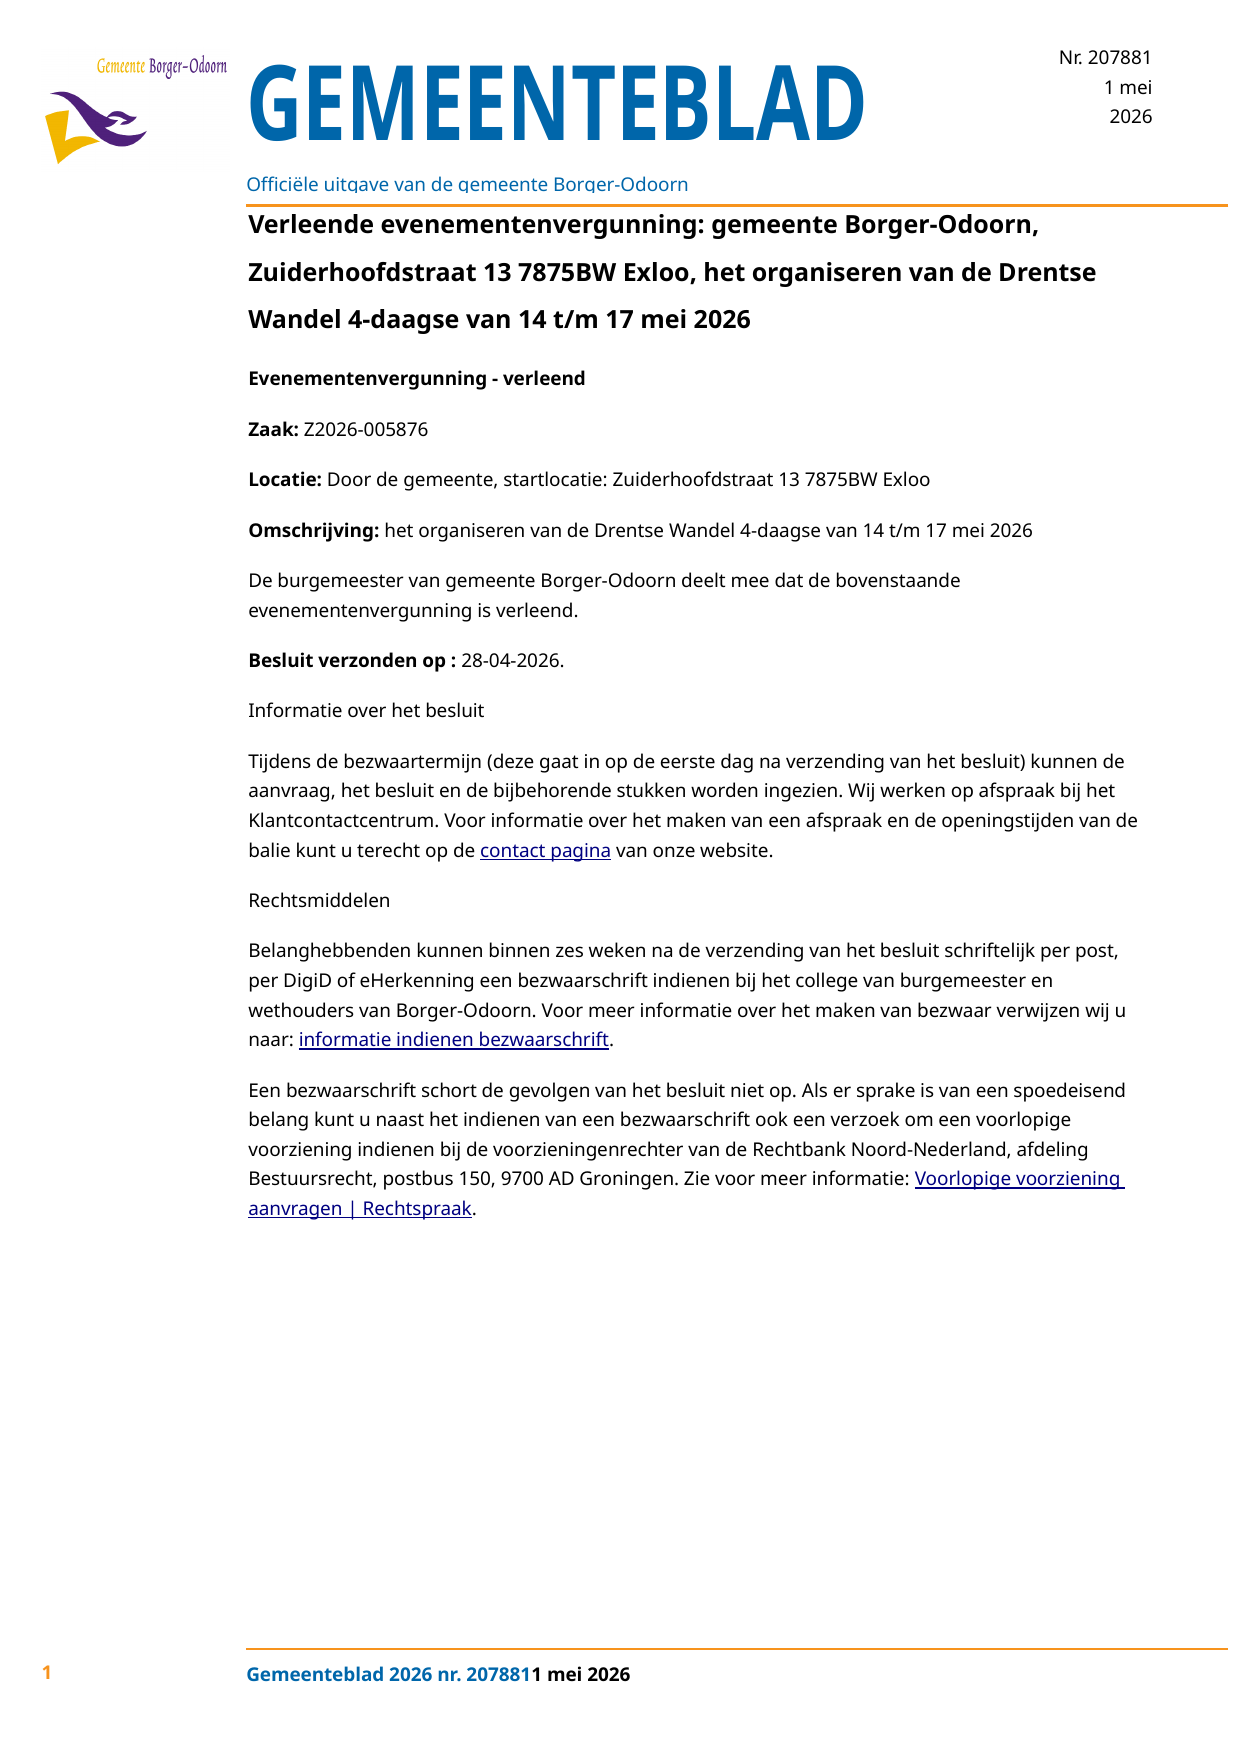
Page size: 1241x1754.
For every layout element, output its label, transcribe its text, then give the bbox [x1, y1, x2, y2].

text Locatie: Door de gemeente, startlocatie: Zuiderhoofdstraat 13 7875BW Exloo [248, 466, 1152, 492]
picture [41, 47, 231, 172]
text Omschrijving: het organiseren van de Drentse Wandel 4-daagse van 14 t/m 17 mei 2026 [248, 517, 1152, 542]
text Verleende evenementenvergunning: gemeente Borger-Odoorn, Zuiderhoofdstraat 13 7875BW Exloo, het organiseren van de Drentse Wandel 4-daagse van 14 t/m 17 mei 2026 [248, 207, 1152, 336]
text Een bezwaarschrift schort de gevolgen van het besluit niet op. Als er sprake is van een spoedeisend belang kunt u naast het indienen van een bezwaarschrift ook een verzoek om een voorlopige voorziening indienen bij de voorzieningenrechter van de Rechtbank Noord-Nederland, afdeling Bestuursrecht, postbus 150, 9700 AD Groningen. Zie voor meer informatie: Voorlopige voorziening aanvragen | Rechtspraak. [248, 1077, 1152, 1221]
text Zaak: Z2026-005876 [248, 416, 1152, 442]
text Besluit verzonden op : 28-04-2026. [248, 647, 1152, 673]
text Informatie over het besluit [248, 698, 1152, 723]
text Belanghebbenden kunnen binnen zes weken na de verzending van het besluit schriftelijk per post, per DigiD of eHerkenning een bezwaarschrift indienen bij het college van burgemeester en wethouders van Borger-Odoorn. Voor meer informatie over het maken van bezwaar verwijzen wij u naar: informatie indienen bezwaarschrift. [248, 938, 1152, 1052]
text Tijdens de bezwaartermijn (deze gaat in op de eerste dag na verzending van het besluit) kunnen de aanvraag, het besluit en de bijbehorende stukken worden ingezien. Wij werken op afspraak bij het Klantcontactcentrum. Voor informatie over het maken van een afspraak en de openingstijden van de balie kunt u terecht op de contact pagina van onze website. [248, 748, 1152, 862]
text Evenementenvergunning - verleend [248, 366, 1152, 391]
text Rechtsmiddelen [248, 887, 1152, 913]
text De burgemeester van gemeente Borger-Odoorn deelt mee dat de bovenstaande evenementenvergunning is verleend. [248, 567, 1152, 622]
